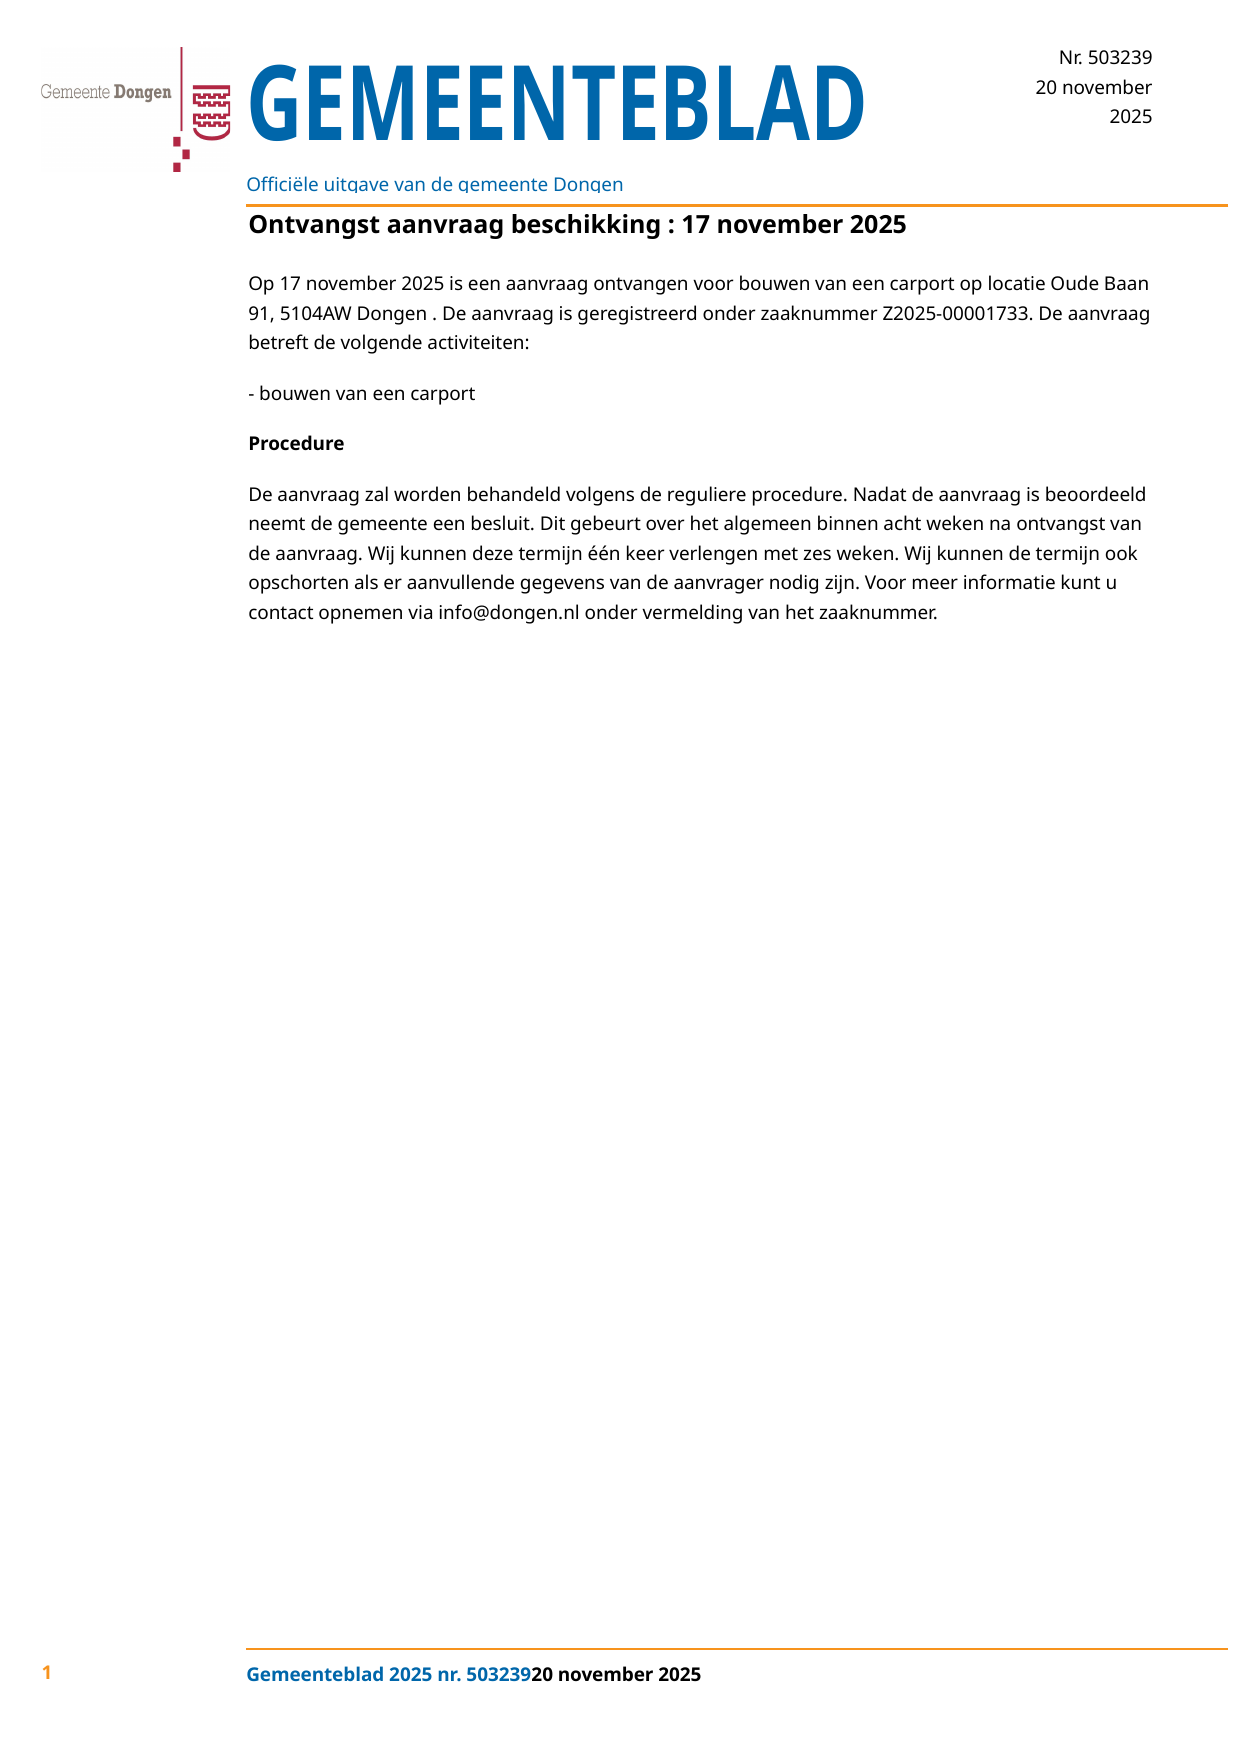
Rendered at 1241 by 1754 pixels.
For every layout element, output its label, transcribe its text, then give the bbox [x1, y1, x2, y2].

text De aanvraag zal worden behandeld volgens de reguliere procedure. Nadat de aanvraag is beoordeeld neemt de gemeente een besluit. Dit gebeurt over het algemeen binnen acht weken na ontvangst van de aanvraag. Wij kunnen deze termijn één keer verlengen met zes weken. Wij kunnen de termijn ook opschorten als er aanvullende gegevens van de aanvrager nodig zijn. Voor meer informatie kunt u contact opnemen via info@dongen.nl onder vermelding van het zaaknummer. [248, 481, 1152, 625]
text Procedure [248, 430, 1152, 456]
picture [41, 47, 231, 172]
text Op 17 november 2025 is een aanvraag ontvangen voor bouwen van een carport op locatie Oude Baan 91, 5104AW Dongen . De aanvraag is geregistreerd onder zaaknummer Z2025-00001733. De aanvraag betreft de volgende activiteiten: [248, 270, 1152, 355]
text Ontvangst aanvraag beschikking : 17 november 2025 [248, 207, 1152, 241]
text - bouwen van een carport [248, 380, 1152, 406]
